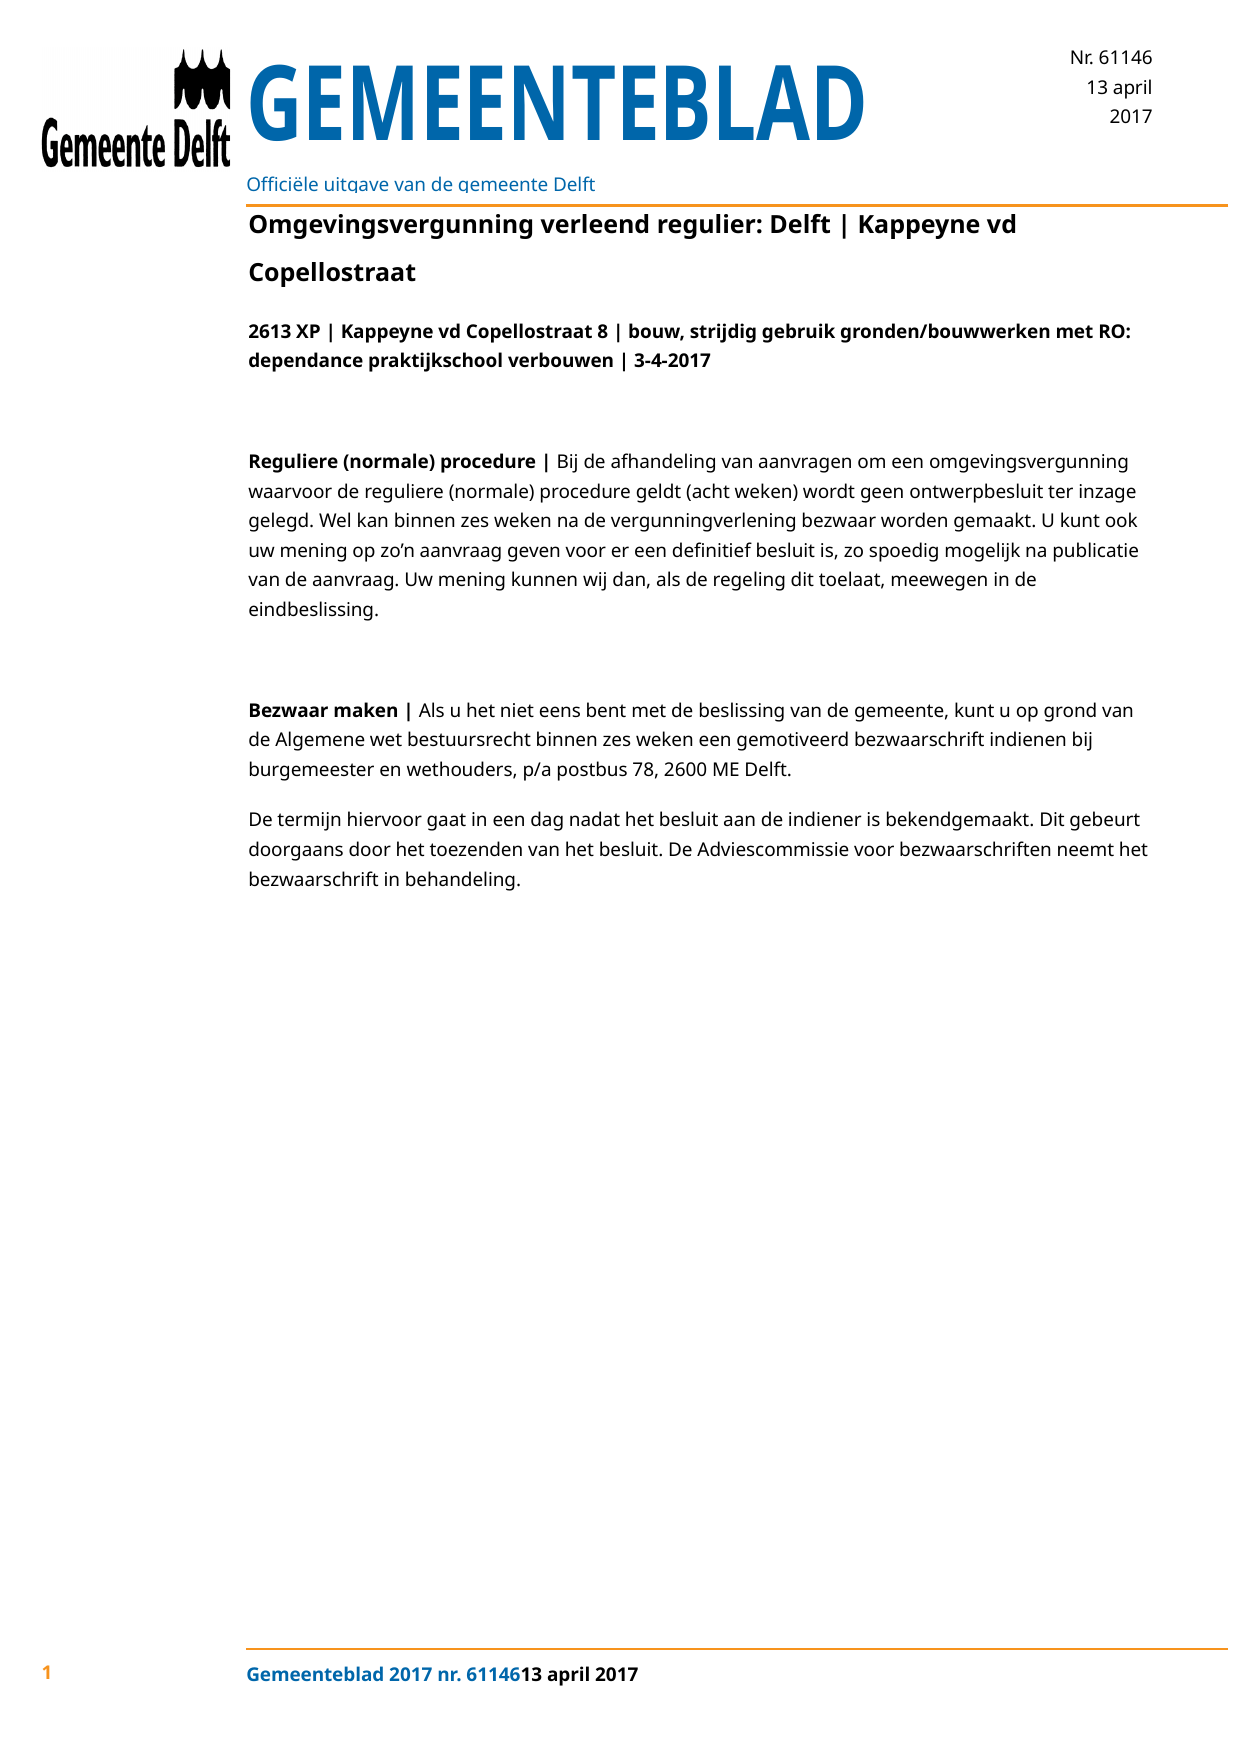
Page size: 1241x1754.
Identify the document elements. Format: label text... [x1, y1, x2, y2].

text Omgevingsvergunning verleend regulier: Delft | Kappeyne vd Copellostraat [248, 207, 1152, 288]
picture [41, 47, 231, 172]
text De termijn hiervoor gaat in een dag nadat het besluit aan de indiener is bekendgemaakt. Dit gebeurt doorgaans door het toezenden van het besluit. De Adviescommissie voor bezwaarschriften neemt het bezwaarschrift in behandeling. [248, 807, 1152, 892]
text Bezwaar maken | Als u het niet eens bent met de beslissing van de gemeente, kunt u op grond van de Algemene wet bestuursrecht binnen zes weken een gemotiveerd bezwaarschrift indienen bij burgemeester en wethouders, p/a postbus 78, 2600 ME Delft. [248, 697, 1152, 782]
text 2613 XP | Kappeyne vd Copellostraat 8 | bouw, strijdig gebruik gronden/bouwwerken met RO: dependance praktijkschool verbouwen | 3-4-2017 [248, 318, 1152, 373]
text Reguliere (normale) procedure | Bij de afhandeling van aanvragen om een omgevingsvergunning waarvoor de reguliere (normale) procedure geldt (acht weken) wordt geen ontwerpbesluit ter inzage gelegd. Wel kan binnen zes weken na de vergunningverlening bezwaar worden gemaakt. U kunt ook uw mening op zo’n aanvraag geven voor er een definitief besluit is, zo spoedig mogelijk na publicatie van de aanvraag. Uw mening kunnen wij dan, als de regeling dit toelaat, meewegen in de eindbeslissing. [248, 448, 1152, 622]
